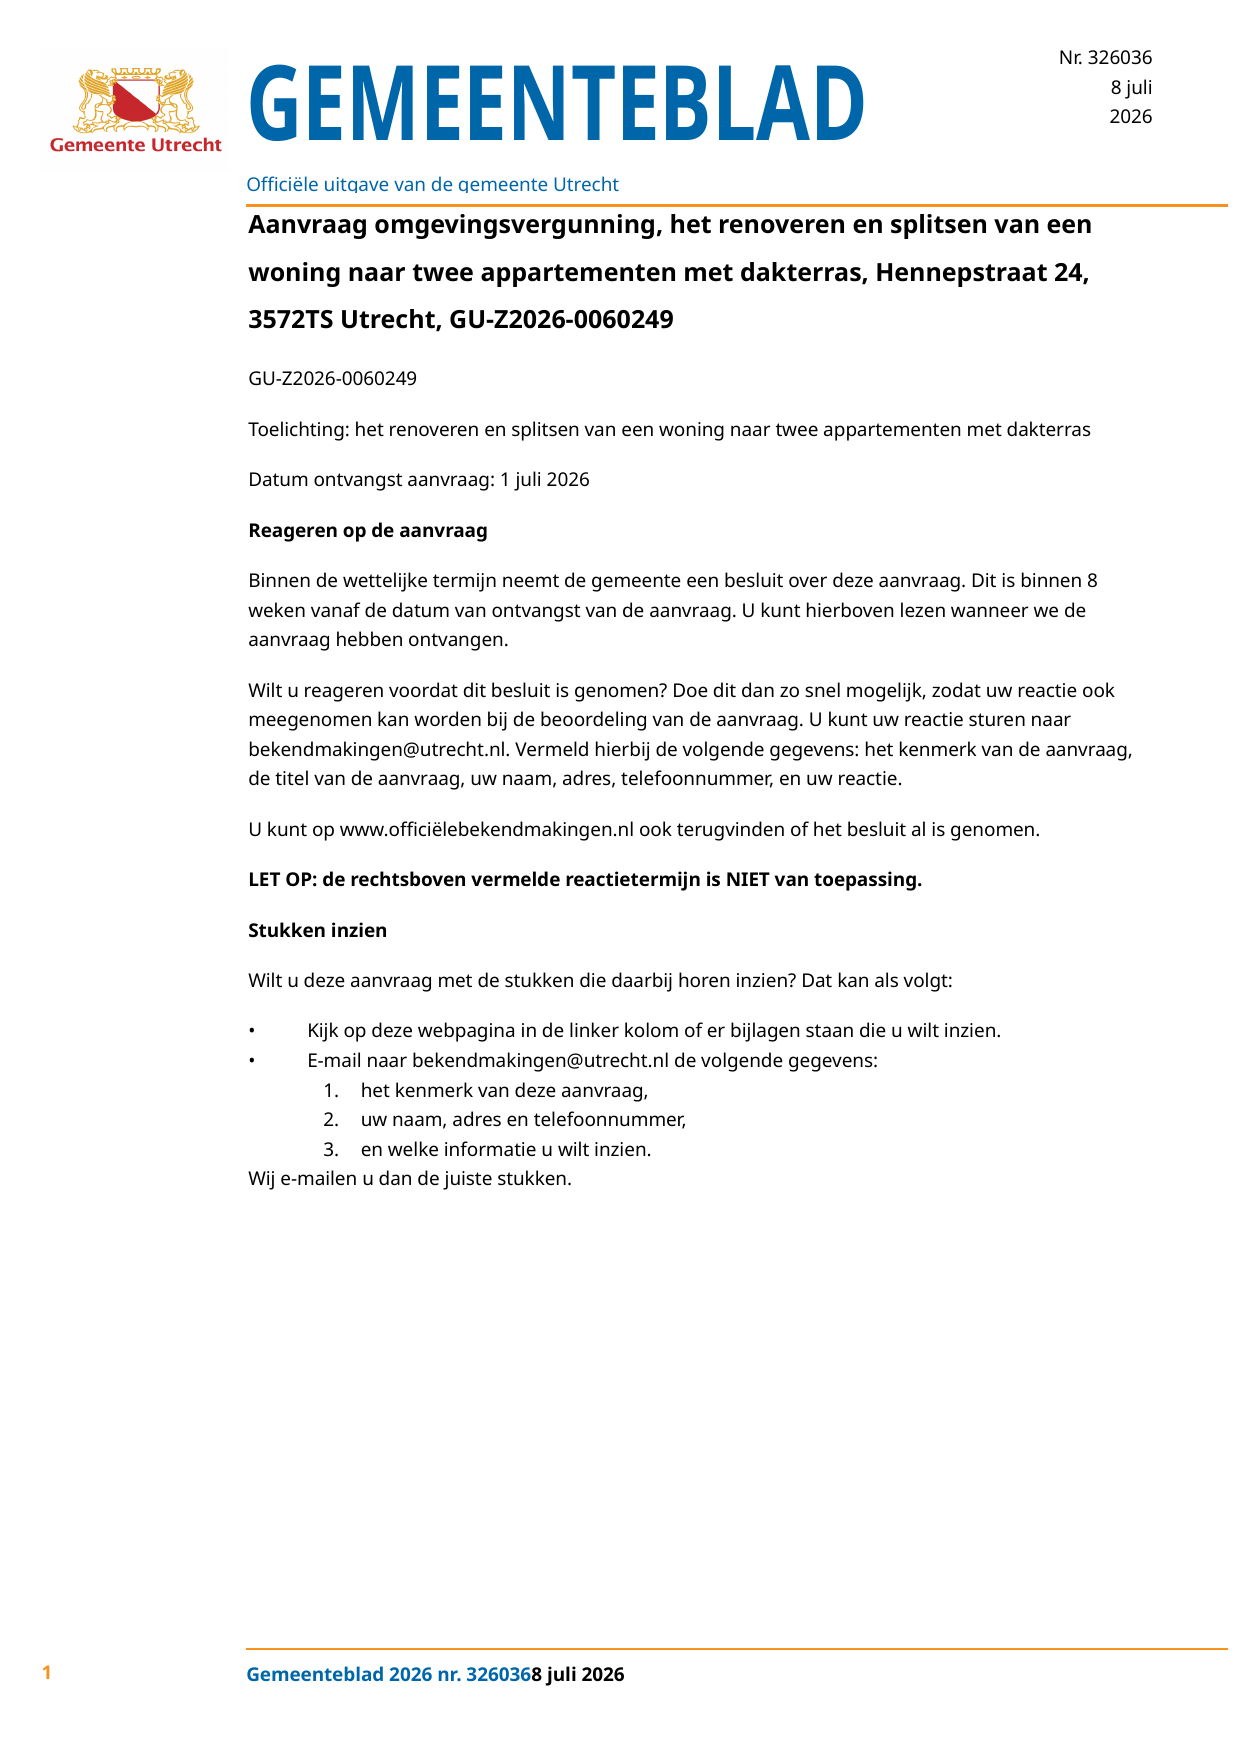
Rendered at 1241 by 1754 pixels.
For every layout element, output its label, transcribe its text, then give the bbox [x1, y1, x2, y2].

picture [41, 47, 231, 172]
list E-mail naar bekendmakingen@utrecht.nl de volgende gegevens: [248, 1047, 1152, 1073]
text Datum ontvangst aanvraag: 1 juli 2026 [248, 466, 1152, 492]
list Kijk op deze webpagina in de linker kolom of er bijlagen staan die u wilt inzien. [248, 1018, 1152, 1043]
text Wilt u deze aanvraag met de stukken die daarbij horen inzien? Dat kan als volgt: [248, 967, 1152, 993]
list uw naam, adres en telefoonnummer, [323, 1106, 1152, 1132]
text Aanvraag omgevingsvergunning, het renoveren en splitsen van een woning naar twee appartementen met dakterras, Hennepstraat 24, 3572TS Utrecht, GU-Z2026-0060249 [248, 207, 1152, 336]
text GU-Z2026-0060249 [248, 366, 1152, 391]
text LET OP: de rechtsboven vermelde reactietermijn is NIET van toepassing. [248, 866, 1152, 892]
list en welke informatie u wilt inzien. [323, 1136, 1152, 1162]
text U kunt op www.officiëlebekendmakingen.nl ook terugvinden of het besluit al is genomen. [248, 816, 1152, 842]
text Wij e-mailen u dan de juiste stukken. [248, 1166, 1152, 1191]
text Stukken inzien [248, 917, 1152, 942]
text Reageren op de aanvraag [248, 517, 1152, 542]
text Wilt u reageren voordat dit besluit is genomen? Doe dit dan zo snel mogelijk, zodat uw reactie ook meegenomen kan worden bij de beoordeling van de aanvraag. U kunt uw reactie sturen naar bekendmakingen@utrecht.nl. Vermeld hierbij de volgende gegevens: het kenmerk van de aanvraag, de titel van de aanvraag, uw naam, adres, telefoonnummer, en uw reactie. [248, 677, 1152, 791]
list het kenmerk van deze aanvraag, [323, 1077, 1152, 1102]
text Toelichting: het renoveren en splitsen van een woning naar twee appartementen met dakterras [248, 416, 1152, 442]
text Binnen de wettelijke termijn neemt de gemeente een besluit over deze aanvraag. Dit is binnen 8 weken vanaf de datum van ontvangst van de aanvraag. U kunt hierboven lezen wanneer we de aanvraag hebben ontvangen. [248, 567, 1152, 652]
